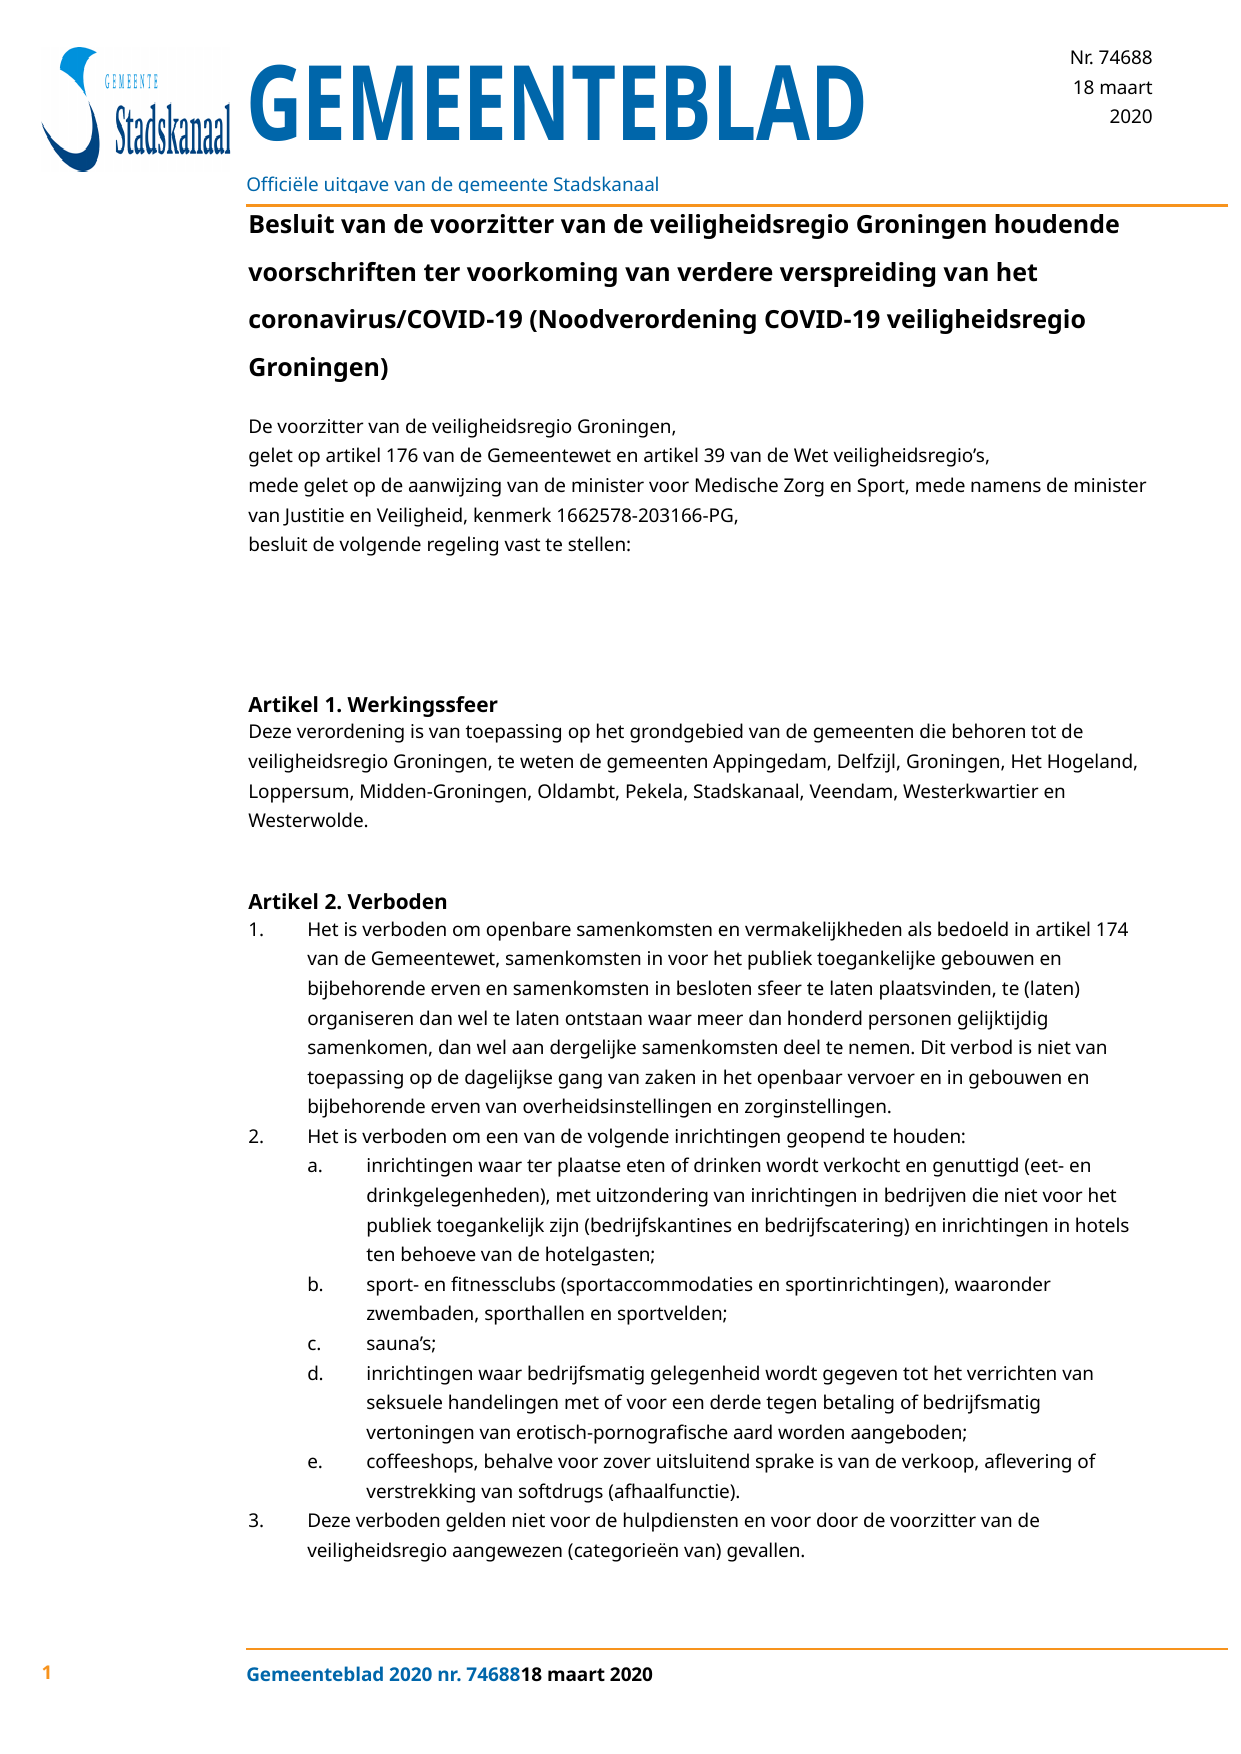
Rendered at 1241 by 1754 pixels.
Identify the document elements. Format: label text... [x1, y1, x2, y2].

list sauna’s; [307, 1330, 1152, 1356]
text mede gelet op de aanwijzing van de minister voor Medische Zorg en Sport, mede namens de minister van Justitie en Veiligheid, kenmerk 1662578-203166-PG, [248, 472, 1152, 528]
list inrichtingen waar ter plaatse eten of drinken wordt verkocht en genuttigd (eet- en drinkgelegenheden), met uitzondering van inrichtingen in bedrijven die niet voor het publiek toegankelijk zijn (bedrijfskantines en bedrijfscatering) en inrichtingen in hotels ten behoeve van de hotelgasten; [307, 1153, 1152, 1267]
text Besluit van de voorzitter van de veiligheidsregio Groningen houdende voorschriften ter voorkoming van verdere verspreiding van het coronavirus/COVID-19 (Noodverordening COVID-19 veiligheidsregio Groningen) [248, 207, 1152, 384]
list coffeeshops, behalve voor zover uitsluitend sprake is van de verkoop, aflevering of verstrekking van softdrugs (afhaalfunctie). [307, 1448, 1152, 1504]
text Artikel 1. Werkingssfeer [248, 690, 1152, 719]
list Deze verboden gelden niet voor de hulpdiensten en voor door de voorzitter van de veiligheidsregio aangewezen (categorieën van) gevallen. [248, 1508, 1152, 1563]
list sport- en fitnessclubs (sportaccommodaties en sportinrichtingen), waaronder zwembaden, sporthallen en sportvelden; [307, 1271, 1152, 1326]
text besluit de volgende regeling vast te stellen: [248, 531, 1152, 557]
text gelet op artikel 176 van de Gemeentewet en artikel 39 van de Wet veiligheidsregio’s, [248, 443, 1152, 468]
list Het is verboden om openbare samenkomsten en vermakelijkheden als bedoeld in artikel 174 van de Gemeentewet, samenkomsten in voor het publiek toegankelijke gebouwen en bijbehorende erven en samenkomsten in besloten sfeer te laten plaatsvinden, te (laten) organiseren dan wel te laten ontstaan waar meer dan honderd personen gelijktijdig samenkomen, dan wel aan dergelijke samenkomsten deel te nemen. Dit verbod is niet van toepassing op de dagelijkse gang van zaken in het openbaar vervoer en in gebouwen en bijbehorende erven van overheidsinstellingen en zorginstellingen. [248, 916, 1152, 1119]
text Artikel 2. Verboden [248, 887, 1152, 916]
list Het is verboden om een van de volgende inrichtingen geopend te houden: [248, 1123, 1152, 1149]
picture [41, 47, 231, 172]
text Deze verordening is van toepassing op het grondgebied van de gemeenten die behoren tot de veiligheidsregio Groningen, te weten de gemeenten Appingedam, Delfzijl, Groningen, Het Hogeland, Loppersum, Midden-Groningen, Oldambt, Pekela, Stadskanaal, Veendam, Westerkwartier en Westerwolde. [248, 719, 1152, 833]
text De voorzitter van de veiligheidsregio Groningen, [248, 413, 1152, 439]
list inrichtingen waar bedrijfsmatig gelegenheid wordt gegeven tot het verrichten van seksuele handelingen met of voor een derde tegen betaling of bedrijfsmatig vertoningen van erotisch-pornografische aard worden aangeboden; [307, 1360, 1152, 1444]
